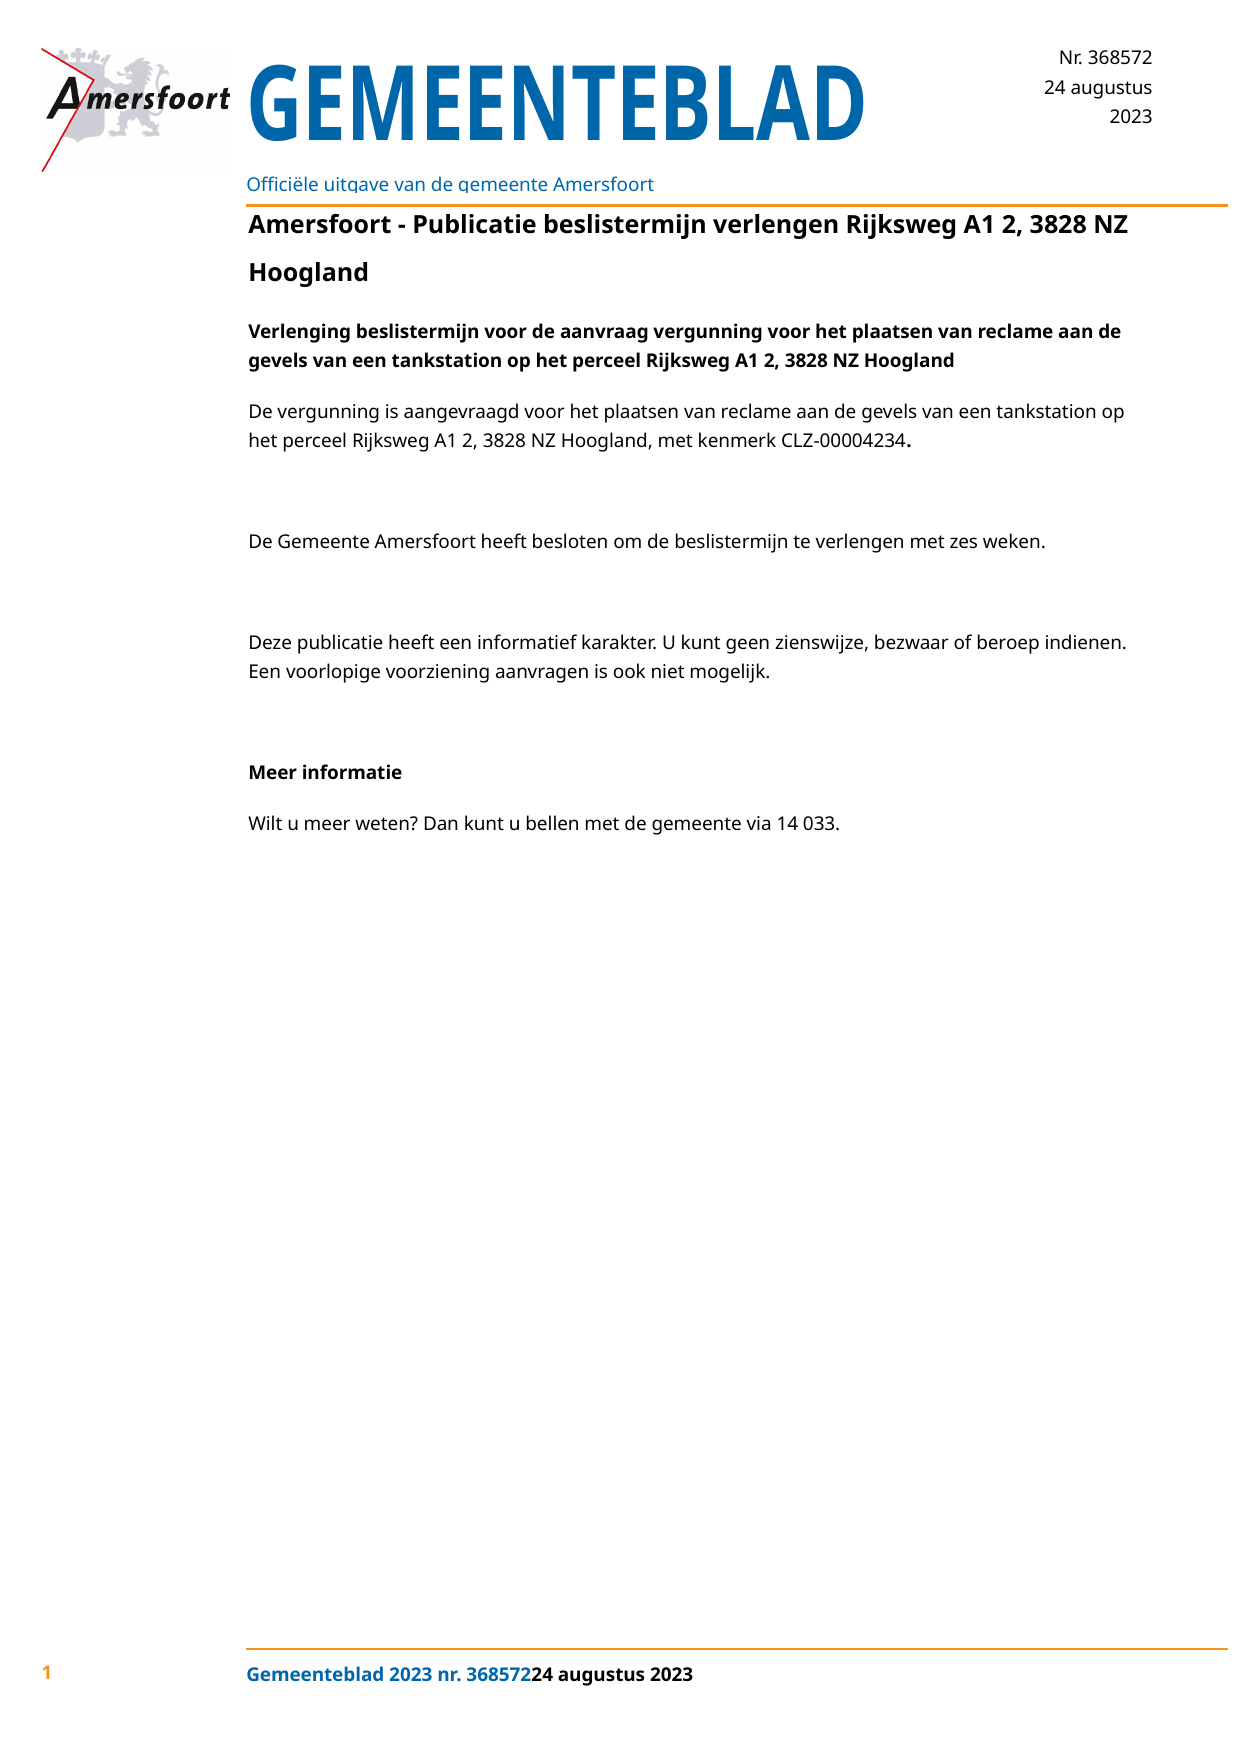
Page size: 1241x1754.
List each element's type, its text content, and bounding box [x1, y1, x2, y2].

text De vergunning is aangevraagd voor het plaatsen van reclame aan de gevels van een tankstation op het perceel Rijksweg A1 2, 3828 NZ Hoogland, met kenmerk CLZ-00004234. [248, 398, 1152, 453]
text Verlenging beslistermijn voor de aanvraag vergunning voor het plaatsen van reclame aan de gevels van een tankstation op het perceel Rijksweg A1 2, 3828 NZ Hoogland [248, 318, 1152, 373]
picture [41, 47, 231, 172]
text Deze publicatie heeft een informatief karakter. U kunt geen zienswijze, bezwaar of beroep indienen. Een voorlopige voorziening aanvragen is ook niet mogelijk. [248, 629, 1152, 684]
text Amersfoort - Publicatie beslistermijn verlengen Rijksweg A1 2, 3828 NZ Hoogland [248, 207, 1152, 288]
text De Gemeente Amersfoort heeft besloten om de beslistermijn te verlengen met zes weken. [248, 528, 1152, 554]
text Wilt u meer weten? Dan kunt u bellen met de gemeente via 14 033. [248, 810, 1152, 836]
text Meer informatie [248, 759, 1152, 785]
